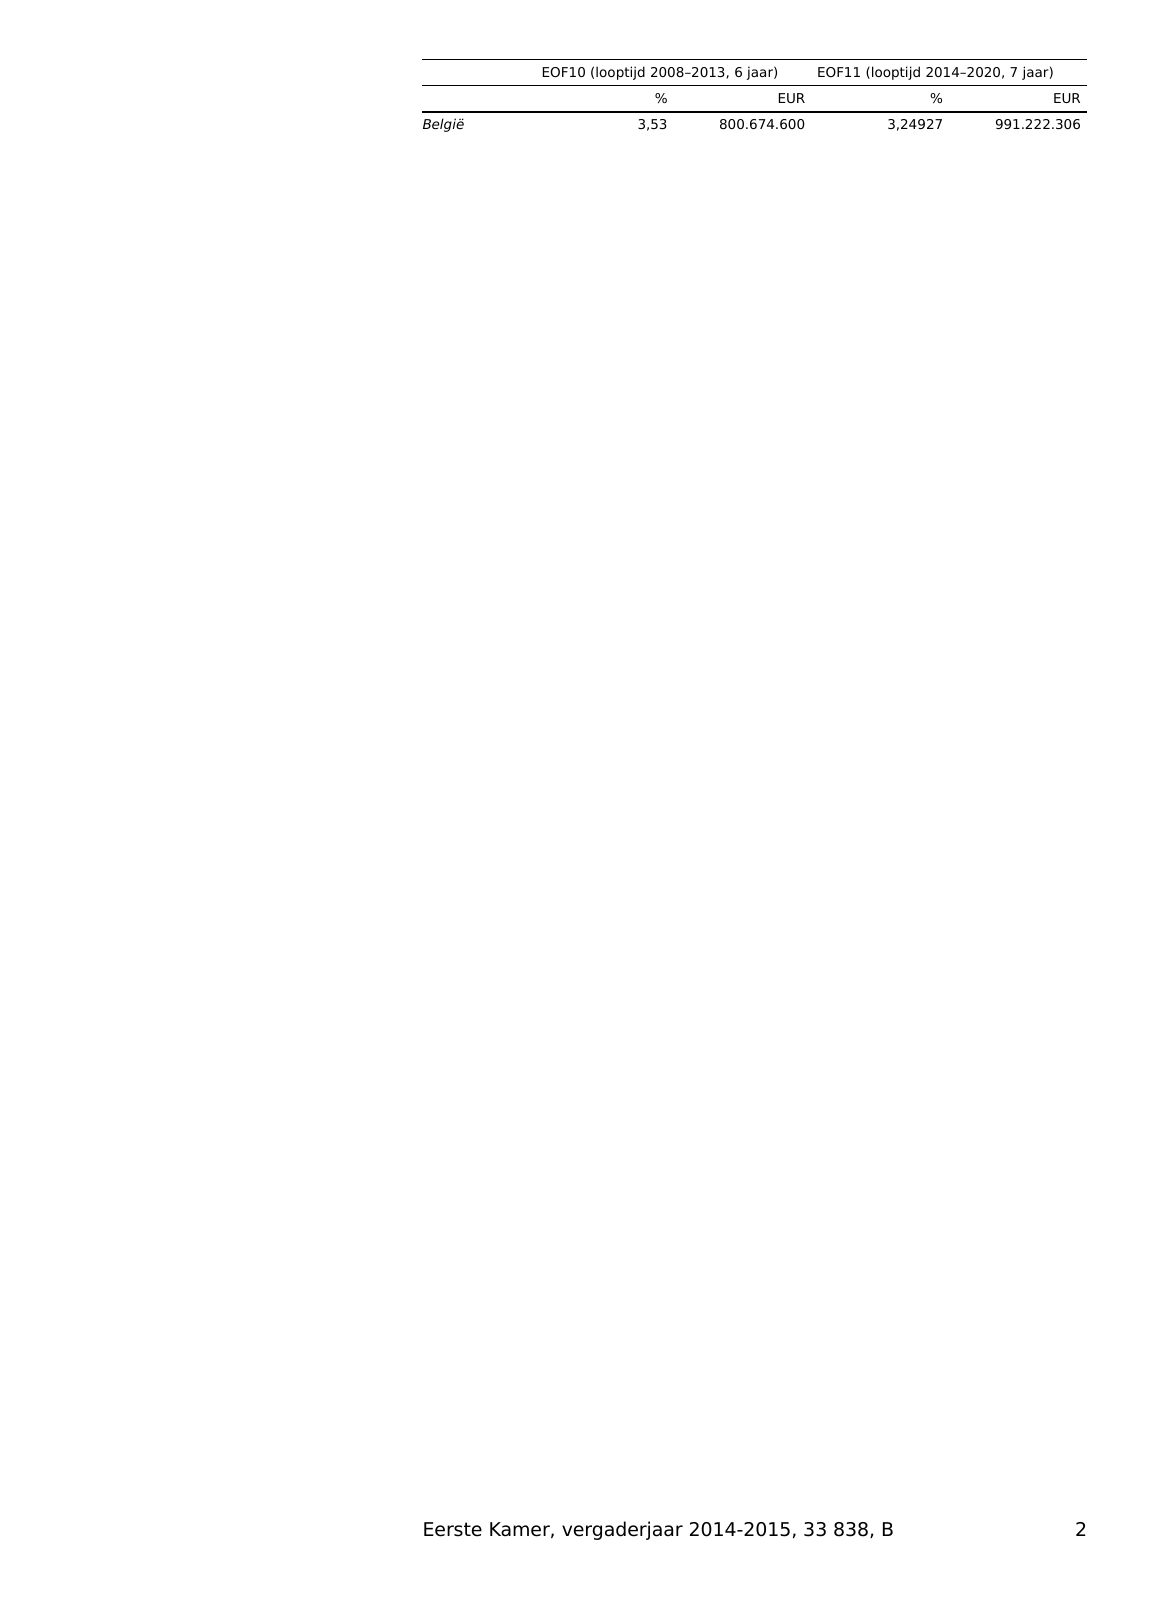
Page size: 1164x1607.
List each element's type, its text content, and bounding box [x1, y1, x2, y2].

table_cell [422, 86, 535, 111]
table_cell 800.674.600 [673, 113, 811, 133]
table_cell België [422, 113, 535, 133]
table_cell 3,24927 [811, 113, 949, 133]
table_cell 3,53 [535, 113, 673, 133]
table_header EOF10 (looptijd 2008–2013, 6 jaar) [535, 60, 811, 85]
table_cell % [535, 86, 673, 111]
table_header EOF11 (looptijd 2014–2020, 7 jaar) [811, 60, 1087, 85]
table_header [422, 60, 535, 85]
table_cell % [811, 86, 949, 111]
table_cell 991.222.306 [949, 113, 1087, 133]
table_cell EUR [673, 86, 811, 111]
table_cell EUR [949, 86, 1087, 111]
